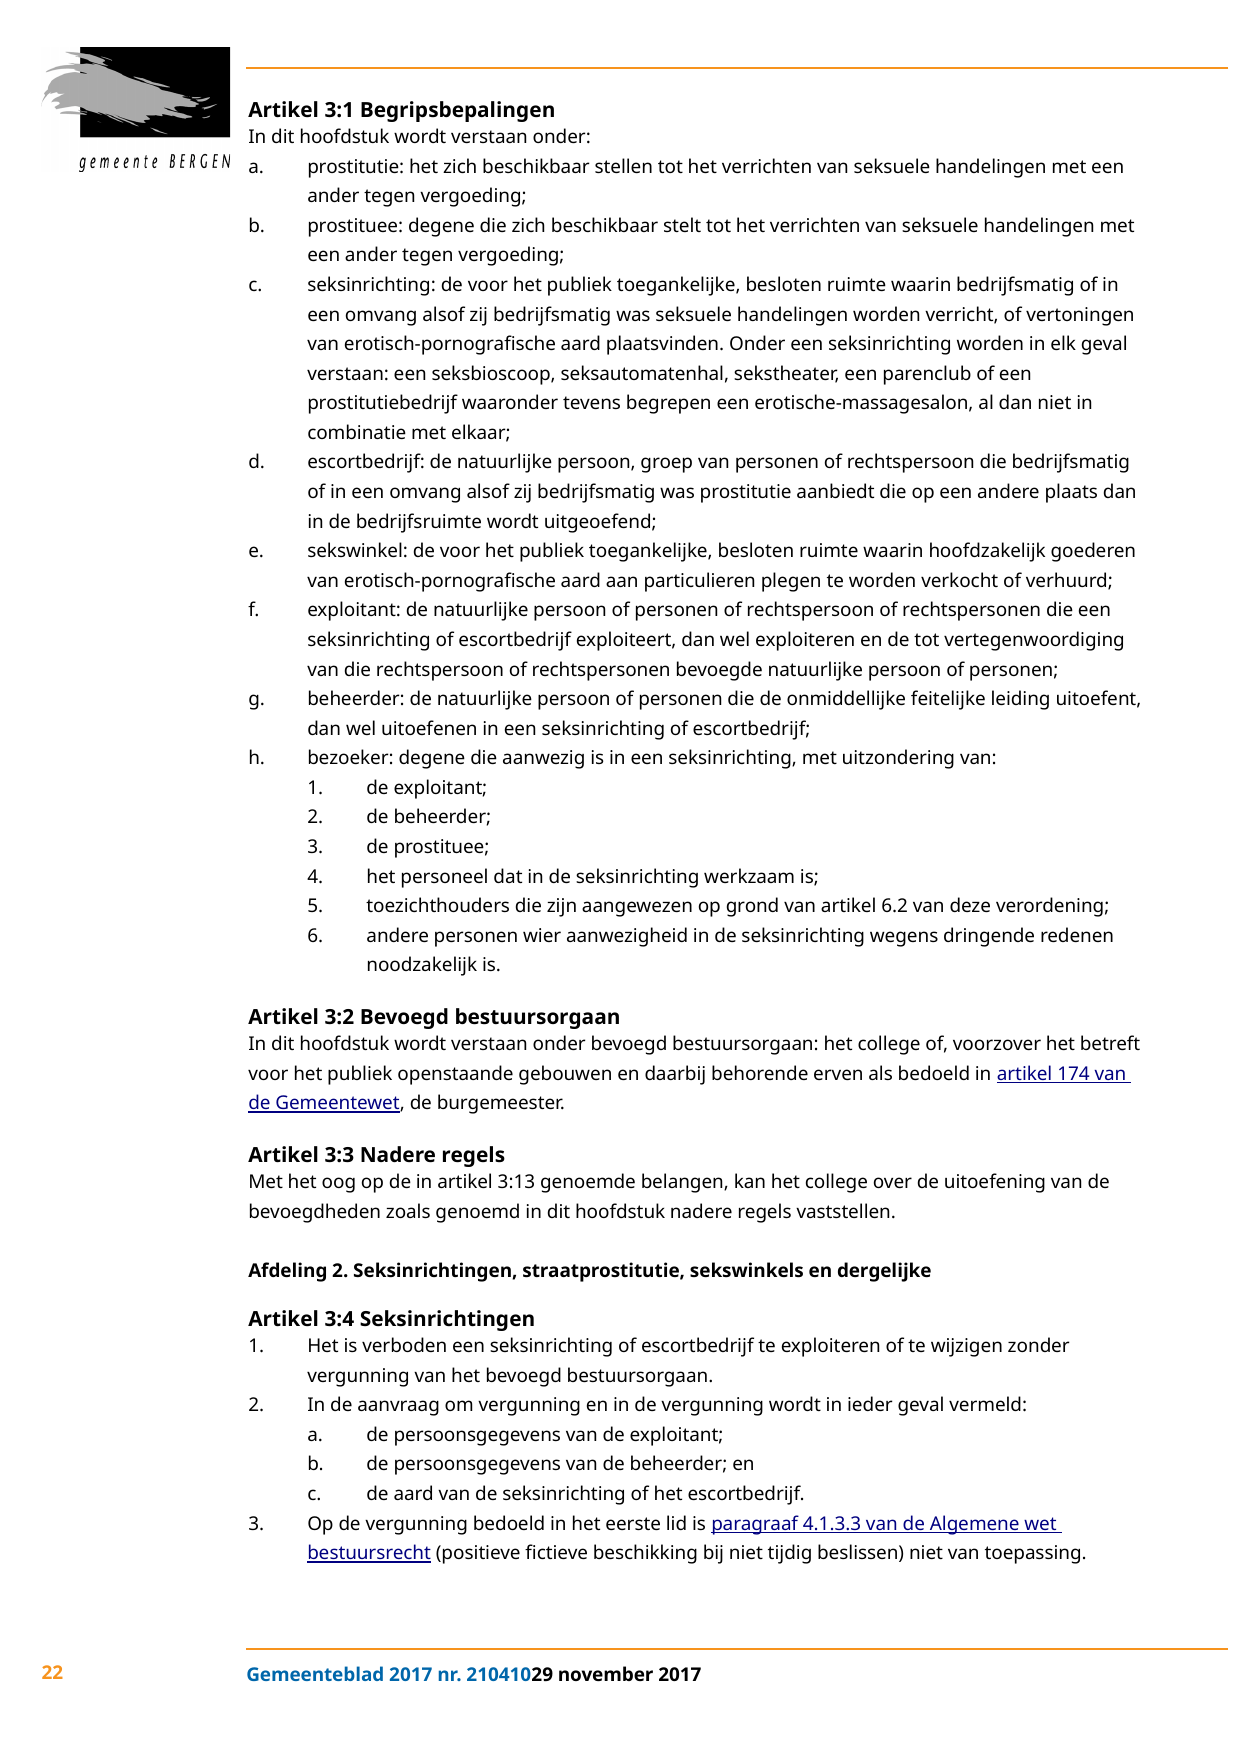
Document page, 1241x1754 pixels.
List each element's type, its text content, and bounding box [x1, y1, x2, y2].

list de beheerder; [307, 804, 1152, 829]
text Artikel 3:2 Bevoegd bestuursorgaan [248, 1002, 1152, 1030]
list de prostituee; [307, 833, 1152, 859]
text In dit hoofdstuk wordt verstaan onder bevoegd bestuursorgaan: het college of, voorzover het betreft voor het publiek openstaande gebouwen en daarbij behorende erven als bedoeld in artikel 174 van de Gemeentewet, de burgemeester. [248, 1030, 1152, 1115]
list de exploitant; [307, 774, 1152, 800]
list prostituee: degene die zich beschikbaar stelt tot het verrichten van seksuele handelingen met een ander tegen vergoeding; [248, 212, 1152, 267]
list In de aanvraag om vergunning en in de vergunning wordt in ieder geval vermeld: [248, 1391, 1152, 1417]
picture [41, 47, 231, 172]
text Artikel 3:1 Begripsbepalingen [248, 95, 1152, 123]
list andere personen wier aanwezigheid in de seksinrichting wegens dringende redenen noodzakelijk is. [307, 922, 1152, 977]
text Afdeling 2. Seksinrichtingen, straatprostitutie, sekswinkels en dergelijke [248, 1257, 1152, 1283]
list Op de vergunning bedoeld in het eerste lid is paragraaf 4.1.3.3 van de Algemene wet bestuursrecht (positieve fictieve beschikking bij niet tijdig beslissen) niet van toepassing. [248, 1510, 1152, 1565]
text In dit hoofdstuk wordt verstaan onder: [248, 123, 1152, 149]
text Met het oog op de in artikel 3:13 genoemde belangen, kan het college over de uitoefening van de bevoegdheden zoals genoemd in dit hoofdstuk nadere regels vaststellen. [248, 1168, 1152, 1224]
list toezichthouders die zijn aangewezen op grond van artikel 6.2 van deze verordening; [307, 892, 1152, 918]
list de persoonsgegevens van de beheerder; en [307, 1451, 1152, 1476]
list beheerder: de natuurlijke persoon of personen die de onmiddellijke feitelijke leiding uitoefent, dan wel uitoefenen in een seksinrichting of escortbedrijf; [248, 685, 1152, 741]
list Het is verboden een seksinrichting of escortbedrijf te exploiteren of te wijzigen zonder vergunning van het bevoegd bestuursorgaan. [248, 1332, 1152, 1387]
list exploitant: de natuurlijke persoon of personen of rechtspersoon of rechtspersonen die een seksinrichting of escortbedrijf exploiteert, dan wel exploiteren en de tot vertegenwoordiging van die rechtspersoon of rechtspersonen bevoegde natuurlijke persoon of personen; [248, 597, 1152, 681]
list de persoonsgegevens van de exploitant; [307, 1421, 1152, 1447]
text Artikel 3:3 Nadere regels [248, 1140, 1152, 1168]
list seksinrichting: de voor het publiek toegankelijke, besloten ruimte waarin bedrijfsmatig of in een omvang alsof zij bedrijfsmatig was seksuele handelingen worden verricht, of vertoningen van erotisch-pornografische aard plaatsvinden. Onder een seksinrichting worden in elk geval verstaan: een seksbioscoop, seksautomatenhal, sekstheater, een parenclub of een prostitutiebedrijf waaronder tevens begrepen een erotische-massagesalon, al dan niet in combinatie met elkaar; [248, 271, 1152, 445]
list escortbedrijf: de natuurlijke persoon, groep van personen of rechtspersoon die bedrijfsmatig of in een omvang alsof zij bedrijfsmatig was prostitutie aanbiedt die op een andere plaats dan in de bedrijfsruimte wordt uitgeoefend; [248, 449, 1152, 533]
text Artikel 3:4 Seksinrichtingen [248, 1304, 1152, 1332]
list het personeel dat in de seksinrichting werkzaam is; [307, 863, 1152, 888]
list de aard van de seksinrichting of het escortbedrijf. [307, 1480, 1152, 1506]
list bezoeker: degene die aanwezig is in een seksinrichting, met uitzondering van: [248, 744, 1152, 770]
list prostitutie: het zich beschikbaar stellen tot het verrichten van seksuele handelingen met een ander tegen vergoeding; [248, 153, 1152, 208]
list sekswinkel: de voor het publiek toegankelijke, besloten ruimte waarin hoofdzakelijk goederen van erotisch-pornografische aard aan particulieren plegen te worden verkocht of verhuurd; [248, 537, 1152, 593]
